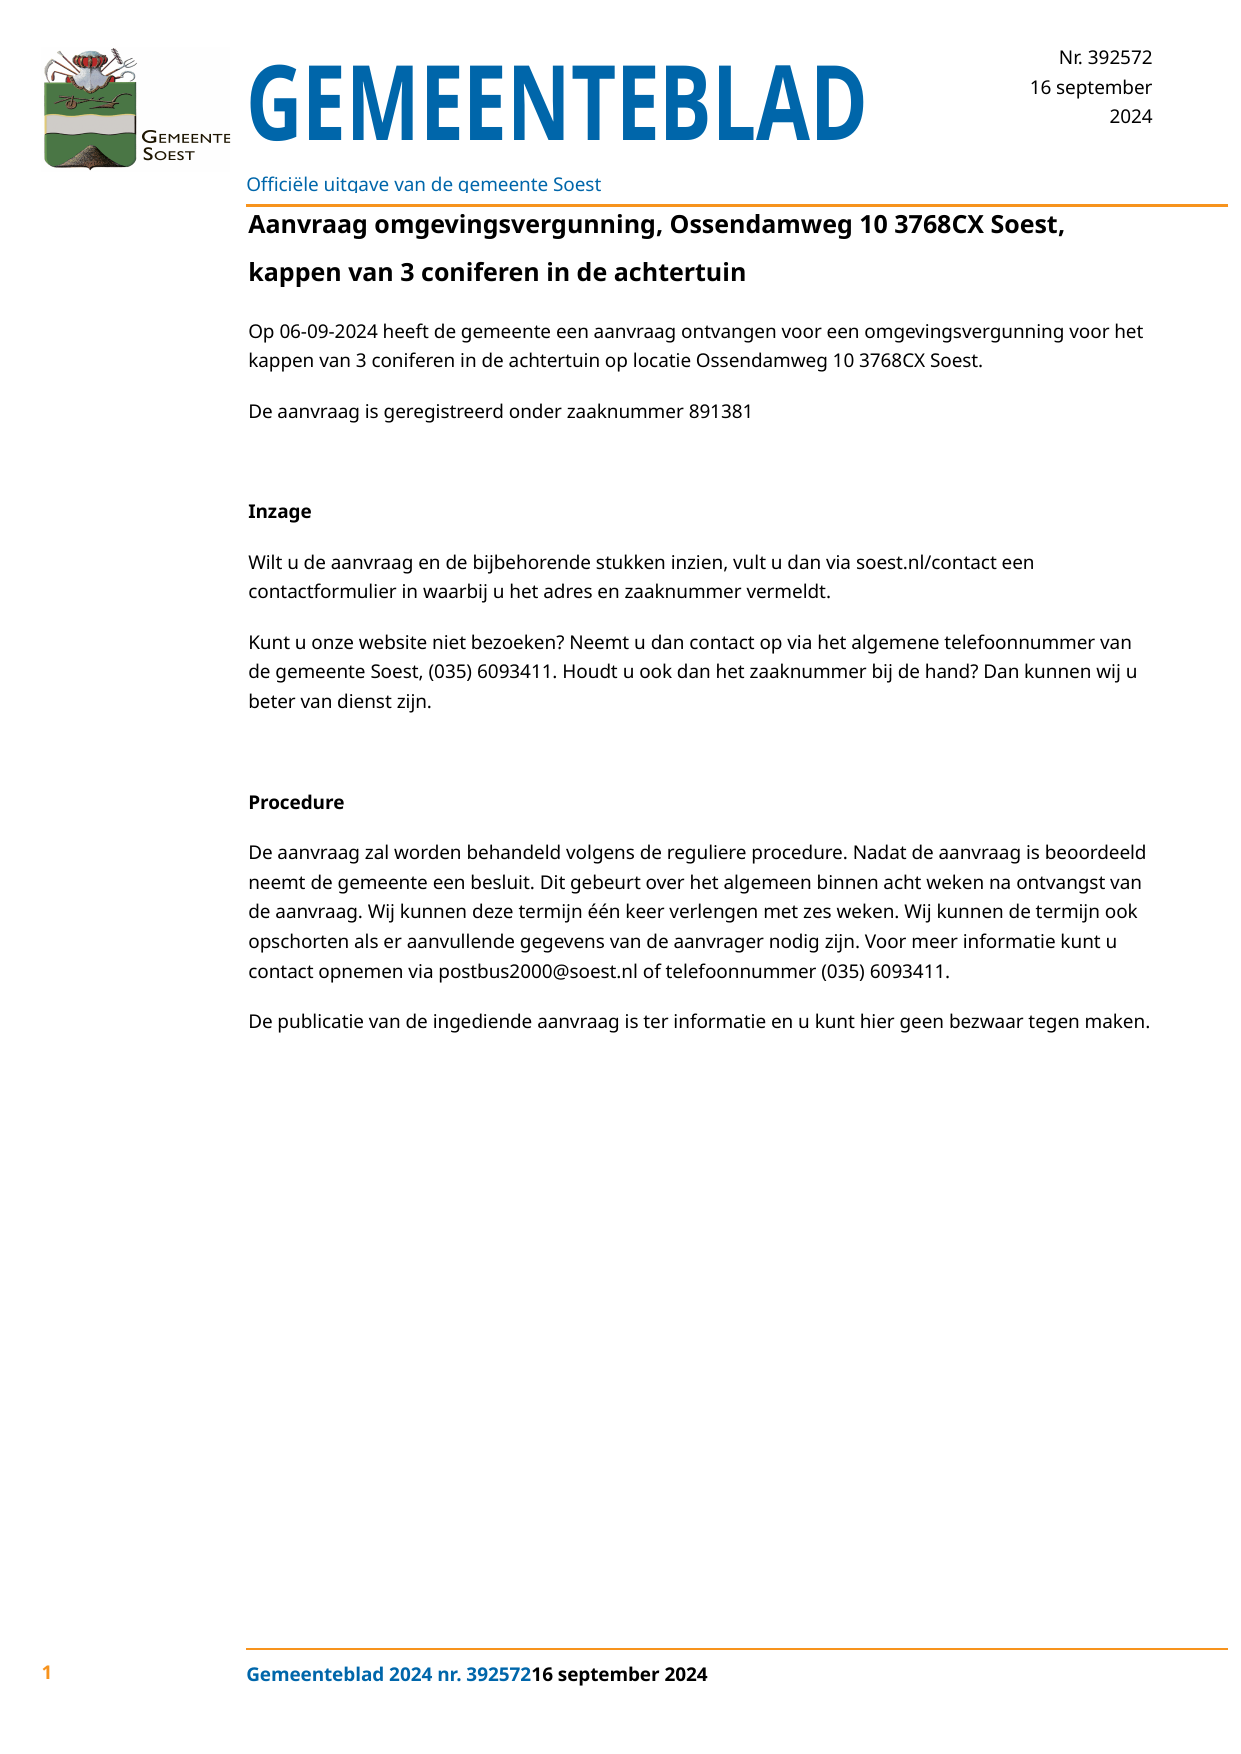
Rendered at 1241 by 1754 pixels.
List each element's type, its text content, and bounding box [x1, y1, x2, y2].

text De aanvraag is geregistreerd onder zaaknummer 891381 [248, 398, 1152, 424]
text Inzage [248, 499, 1152, 524]
text De publicatie van de ingediende aanvraag is ter informatie en u kunt hier geen bezwaar tegen maken. [248, 1008, 1152, 1034]
text Aanvraag omgevingsvergunning, Ossendamweg 10 3768CX Soest, kappen van 3 coniferen in de achtertuin [248, 207, 1152, 288]
text De aanvraag zal worden behandeld volgens de reguliere procedure. Nadat de aanvraag is beoordeeld neemt de gemeente een besluit. Dit gebeurt over het algemeen binnen acht weken na ontvangst van de aanvraag. Wij kunnen deze termijn één keer verlengen met zes weken. Wij kunnen de termijn ook opschorten als er aanvullende gegevens van de aanvrager nodig zijn. Voor meer informatie kunt u contact opnemen via postbus2000@soest.nl of telefoonnummer (035) 6093411. [248, 839, 1152, 984]
text Procedure [248, 789, 1152, 815]
text Kunt u onze website niet bezoeken? Neemt u dan contact op via het algemene telefoonnummer van de gemeente Soest, (035) 6093411. Houdt u ook dan het zaaknummer bij de hand? Dan kunnen wij u beter van dienst zijn. [248, 629, 1152, 714]
picture [41, 47, 231, 172]
text Wilt u de aanvraag en de bijbehorende stukken inzien, vult u dan via soest.nl/contact een contactformulier in waarbij u het adres en zaaknummer vermeldt. [248, 549, 1152, 604]
text Op 06-09-2024 heeft de gemeente een aanvraag ontvangen voor een omgevingsvergunning voor het kappen van 3 coniferen in de achtertuin op locatie Ossendamweg 10 3768CX Soest. [248, 318, 1152, 373]
